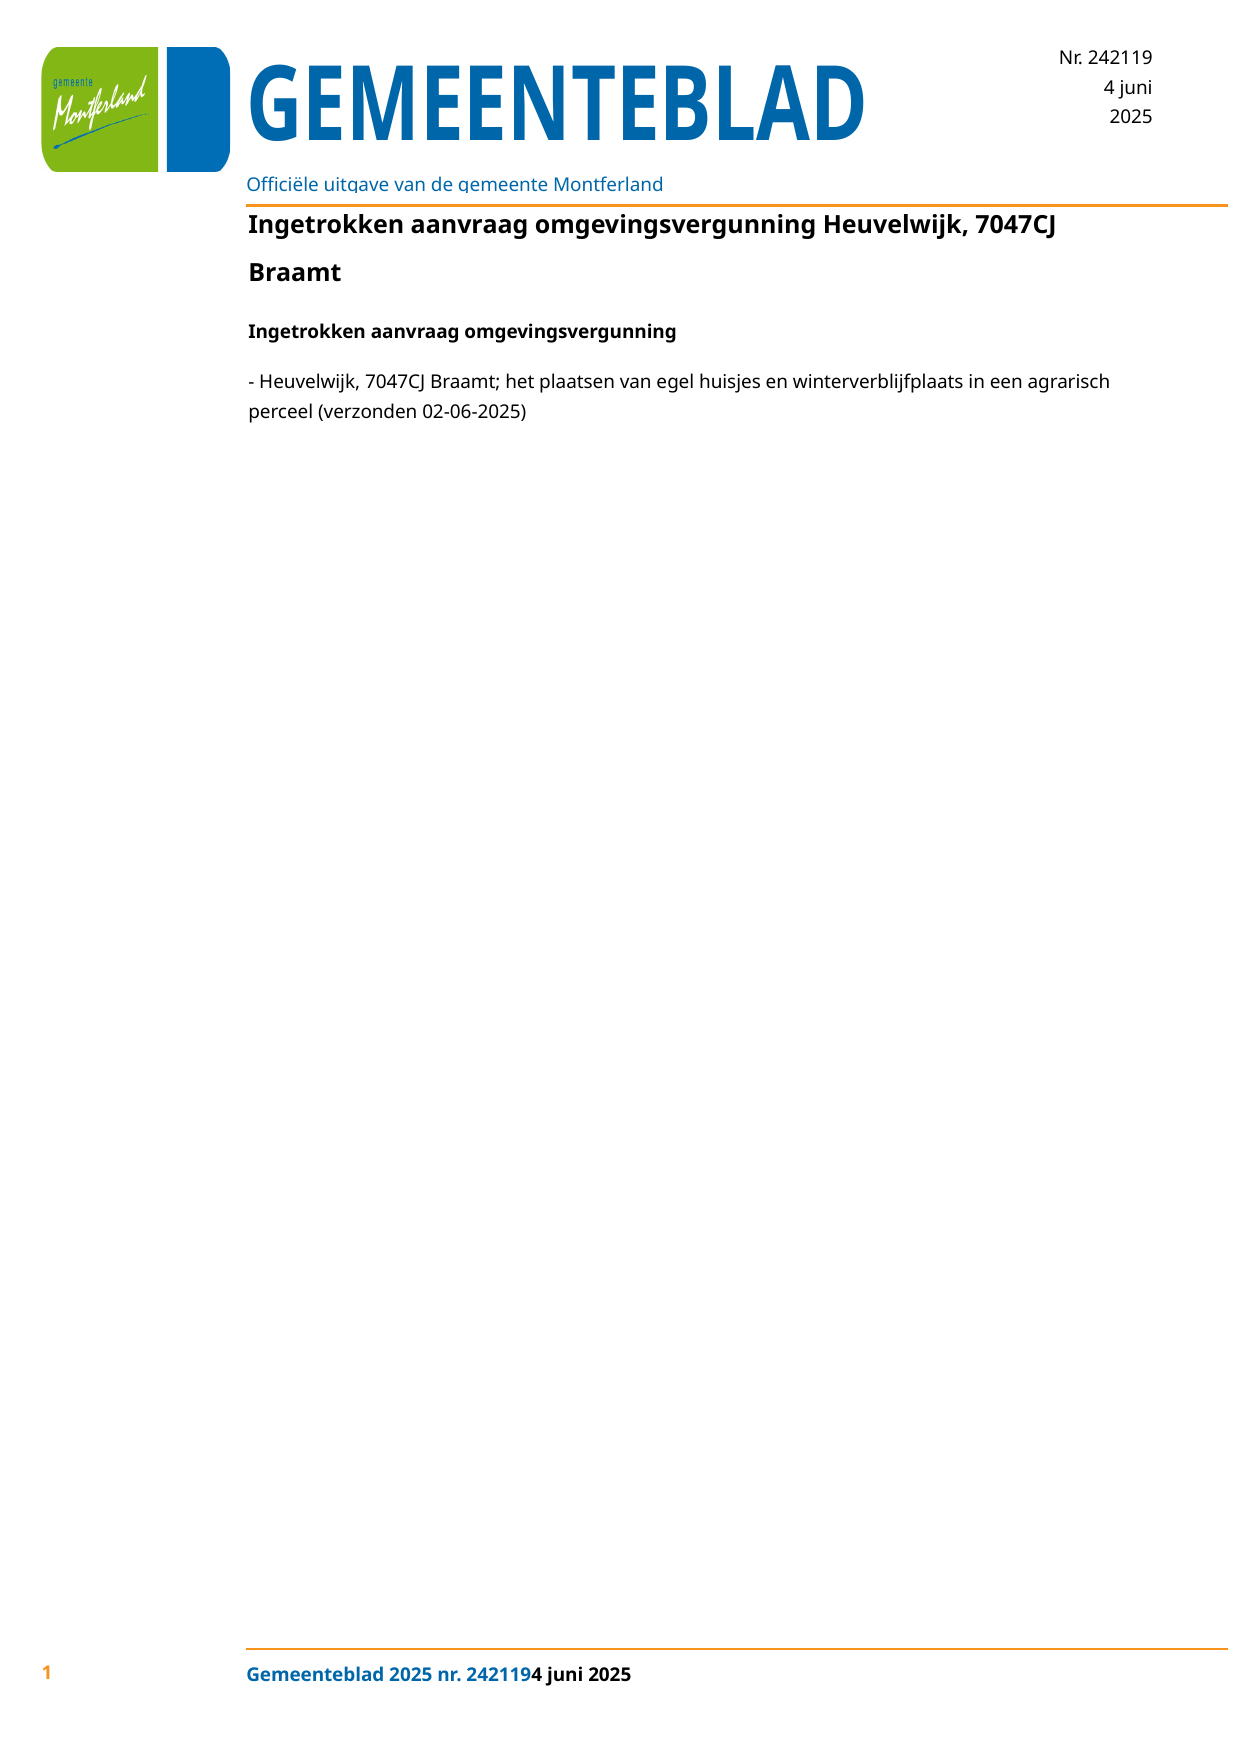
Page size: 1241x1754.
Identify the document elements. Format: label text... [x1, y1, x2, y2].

picture [41, 47, 231, 172]
text Ingetrokken aanvraag omgevingsvergunning Heuvelwijk, 7047CJ Braamt [248, 207, 1152, 288]
text - Heuvelwijk, 7047CJ Braamt; het plaatsen van egel huisjes en winterverblijfplaats in een agrarisch perceel (verzonden 02-06-2025) [248, 368, 1152, 424]
text Ingetrokken aanvraag omgevingsvergunning [248, 318, 1152, 344]
